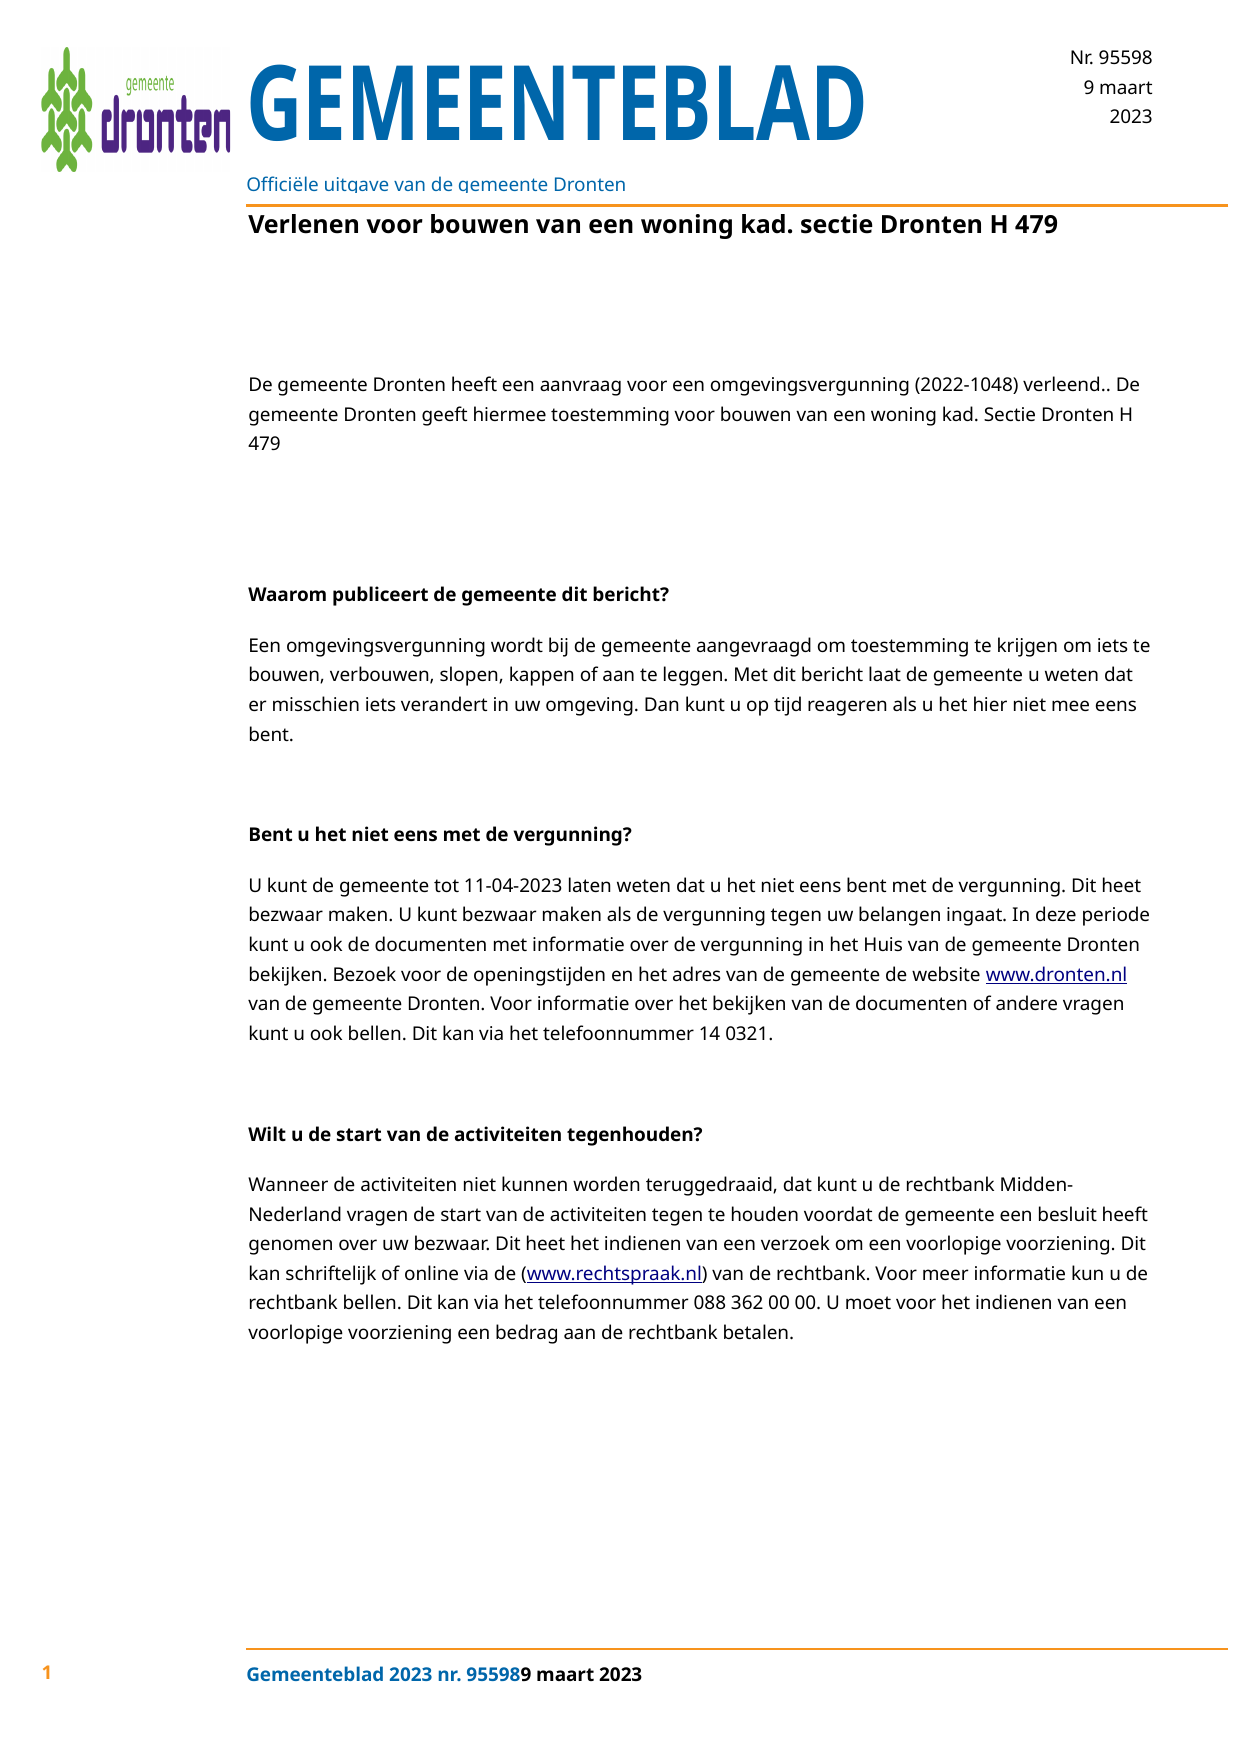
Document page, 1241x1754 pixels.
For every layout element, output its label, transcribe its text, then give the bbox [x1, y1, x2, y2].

text U kunt de gemeente tot 11-04-2023 laten weten dat u het niet eens bent met de vergunning. Dit heet bezwaar maken. U kunt bezwaar maken als de vergunning tegen uw belangen ingaat. In deze periode kunt u ook de documenten met informatie over de vergunning in het Huis van de gemeente Dronten bekijken. Bezoek voor de openingstijden en het adres van de gemeente de website www.dronten.nl van de gemeente Dronten. Voor informatie over het bekijken van de documenten of andere vragen kunt u ook bellen. Dit kan via het telefoonnummer 14 0321. [248, 872, 1152, 1046]
text Verlenen voor bouwen van een woning kad. sectie Dronten H 479 [248, 207, 1152, 241]
text Wilt u de start van de activiteiten tegenhouden? [248, 1121, 1152, 1146]
picture [41, 47, 231, 172]
text Wanneer de activiteiten niet kunnen worden teruggedraaid, dat kunt u de rechtbank Midden-Nederland vragen de start van de activiteiten tegen te houden voordat de gemeente een besluit heeft genomen over uw bezwaar. Dit heet het indienen van een verzoek om een voorlopige voorziening. Dit kan schriftelijk of online via de (www.rechtspraak.nl) van de rechtbank. Voor meer informatie kun u de rechtbank bellen. Dit kan via het telefoonnummer 088 362 00 00. U moet voor het indienen van een voorlopige voorziening een bedrag aan de rechtbank betalen. [248, 1171, 1152, 1345]
text De gemeente Dronten heeft een aanvraag voor een omgevingsvergunning (2022-1048) verleend.. De gemeente Dronten geeft hiermee toestemming voor bouwen van een woning kad. Sectie Dronten H 479 [248, 371, 1152, 456]
text Waarom publiceert de gemeente dit bericht? [248, 582, 1152, 607]
text Een omgevingsvergunning wordt bij de gemeente aangevraagd om toestemming te krijgen om iets te bouwen, verbouwen, slopen, kappen of aan te leggen. Met dit bericht laat de gemeente u weten dat er misschien iets verandert in uw omgeving. Dan kunt u op tijd reageren als u het hier niet mee eens bent. [248, 632, 1152, 746]
text Bent u het niet eens met de vergunning? [248, 822, 1152, 847]
